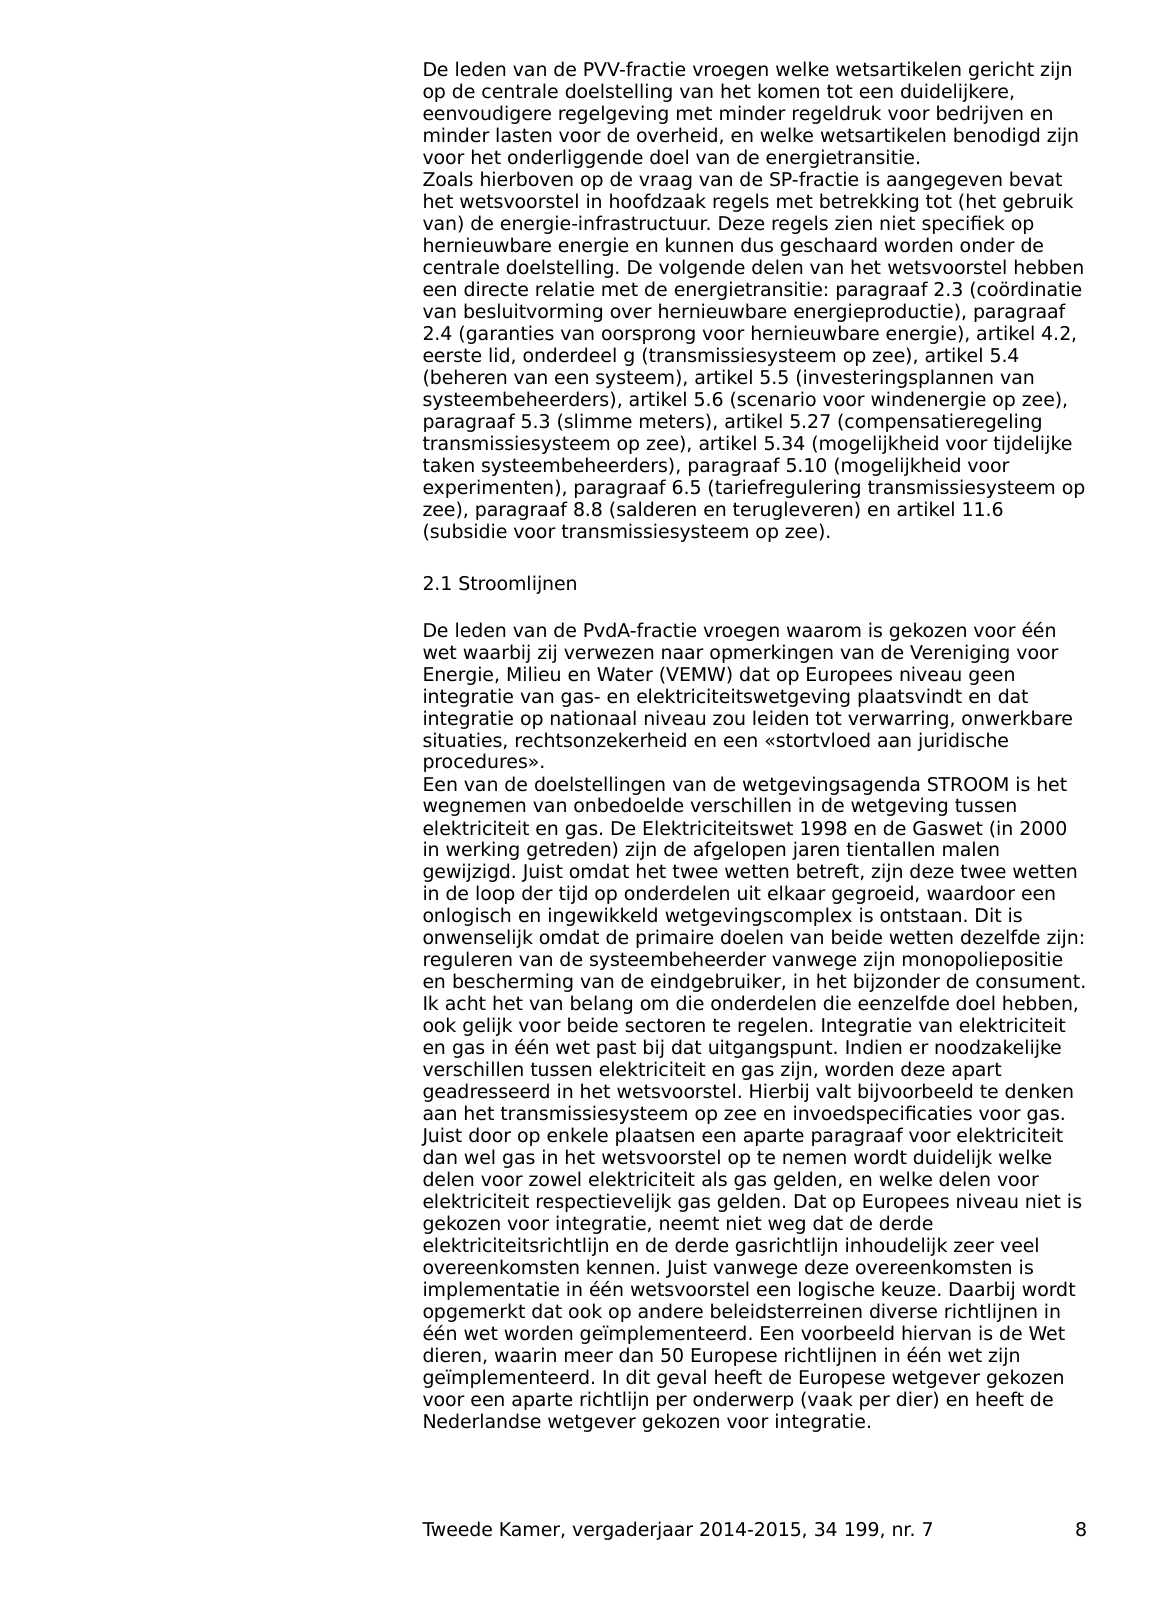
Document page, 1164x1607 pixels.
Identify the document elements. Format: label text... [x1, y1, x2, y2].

subtitle 2.1 Stroomlijnen [422, 573, 1087, 594]
text De leden van de PvdA-fractie vroegen waarom is gekozen voor één wet waarbij zij verwezen naar opmerkingen van de Vereniging voor Energie, Milieu en Water (VEMW) dat op Europees niveau geen integratie van gas- en elektriciteitswetgeving plaatsvindt en dat integratie op nationaal niveau zou leiden tot verwarring, onwerkbare situaties, rechtsonzekerheid en een «stortvloed aan juridische procedures». [422, 619, 1087, 773]
text De leden van de PVV-fractie vroegen welke wetsartikelen gericht zijn op de centrale doelstelling van het komen tot een duidelijkere, eenvoudigere regelgeving met minder regeldruk voor bedrijven en minder lasten voor de overheid, en welke wetsartikelen benodigd zijn voor het onderliggende doel van de energietransitie. [422, 59, 1087, 169]
text Een van de doelstellingen van de wetgevingsagenda STROOM is het wegnemen van onbedoelde verschillen in de wetgeving tussen elektriciteit en gas. De Elektriciteitswet 1998 en de Gaswet (in 2000 in werking getreden) zijn de afgelopen jaren tientallen malen gewijzigd. Juist omdat het twee wetten betreft, zijn deze twee wetten in de loop der tijd op onderdelen uit elkaar gegroeid, waardoor een onlogisch en ingewikkeld wetgevingscomplex is ontstaan. Dit is onwenselijk omdat de primaire doelen van beide wetten dezelfde zijn: reguleren van de systeembeheerder vanwege zijn monopoliepositie en bescherming van de eindgebruiker, in het bijzonder de consument. Ik acht het van belang om die onderdelen die eenzelfde doel hebben, ook gelijk voor beide sectoren te regelen. Integratie van elektriciteit en gas in één wet past bij dat uitgangspunt. Indien er noodzakelijke verschillen tussen elektriciteit en gas zijn, worden deze apart geadresseerd in het wetsvoorstel. Hierbij valt bijvoorbeeld te denken aan het transmissiesysteem op zee en invoedspecificaties voor gas. Juist door op enkele plaatsen een aparte paragraaf voor elektriciteit dan wel gas in het wetsvoorstel op te nemen wordt duidelijk welke delen voor zowel elektriciteit als gas gelden, en welke delen voor elektriciteit respectievelijk gas gelden. Dat op Europees niveau niet is gekozen voor integratie, neemt niet weg dat de derde elektriciteitsrichtlijn en de derde gasrichtlijn inhoudelijk zeer veel overeenkomsten kennen. Juist vanwege deze overeenkomsten is implementatie in één wetsvoorstel een logische keuze. Daarbij wordt opgemerkt dat ook op andere beleidsterreinen diverse richtlijnen in één wet worden geïmplementeerd. Een voorbeeld hiervan is de Wet dieren, waarin meer dan 50 Europese richtlijnen in één wet zijn geïmplementeerd. In dit geval heeft de Europese wetgever gekozen voor een aparte richtlijn per onderwerp (vaak per dier) en heeft de Nederlandse wetgever gekozen voor integratie. [422, 773, 1087, 1433]
text Zoals hierboven op de vraag van de SP-fractie is aangegeven bevat het wetsvoorstel in hoofdzaak regels met betrekking tot (het gebruik van) de energie-infrastructuur. Deze regels zien niet specifiek op hernieuwbare energie en kunnen dus geschaard worden onder de centrale doelstelling. De volgende delen van het wetsvoorstel hebben een directe relatie met de energietransitie: paragraaf 2.3 (coördinatie van besluitvorming over hernieuwbare energieproductie), paragraaf 2.4 (garanties van oorsprong voor hernieuwbare energie), artikel 4.2, eerste lid, onderdeel g (transmissiesysteem op zee), artikel 5.4 (beheren van een systeem), artikel 5.5 (investeringsplannen van systeembeheerders), artikel 5.6 (scenario voor windenergie op zee), paragraaf 5.3 (slimme meters), artikel 5.27 (compensatieregeling transmissiesysteem op zee), artikel 5.34 (mogelijkheid voor tijdelijke taken systeembeheerders), paragraaf 5.10 (mogelijkheid voor experimenten), paragraaf 6.5 (tariefregulering transmissiesysteem op zee), paragraaf 8.8 (salderen en terugleveren) en artikel 11.6 (subsidie voor transmissiesysteem op zee). [422, 169, 1087, 543]
